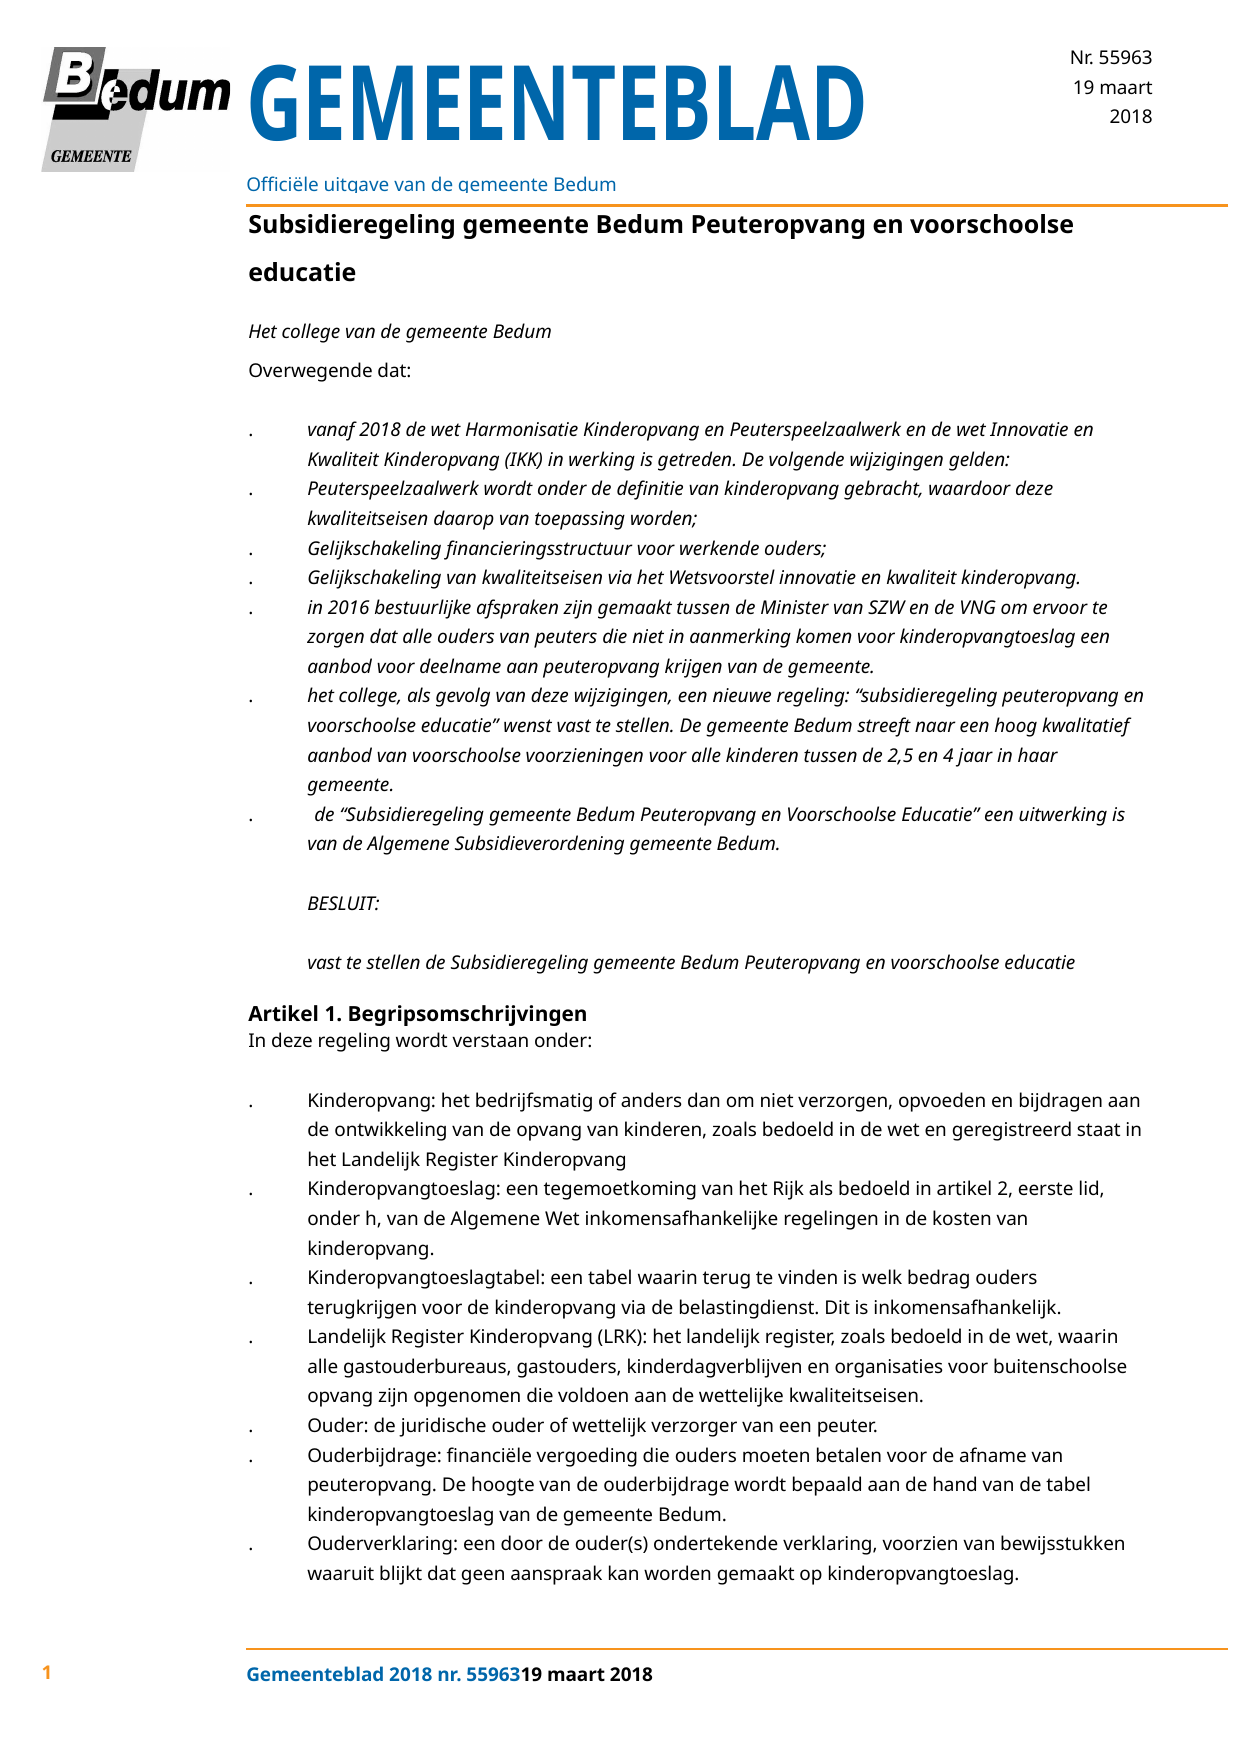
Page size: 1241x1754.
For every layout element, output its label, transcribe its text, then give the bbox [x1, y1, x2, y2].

text Artikel 1. Begripsomschrijvingen [248, 999, 1152, 1028]
list Gelijkschakeling financieringsstructuur voor werkende ouders; [248, 535, 1152, 560]
text Overwegende dat: [248, 357, 1152, 383]
list Ouderverklaring: een door de ouder(s) ondertekende verklaring, voorzien van bewijsstukken waaruit blijkt dat geen aanspraak kan worden gemaakt op kinderopvangtoeslag. [248, 1531, 1152, 1586]
list in 2016 bestuurlijke afspraken zijn gemaakt tussen de Minister van SZW en de VNG om ervoor te zorgen dat alle ouders van peuters die niet in aanmerking komen voor kinderopvangtoeslag een aanbod voor deelname aan peuteropvang krijgen van de gemeente. [248, 594, 1152, 679]
text Subsidieregeling gemeente Bedum Peuteropvang en voorschoolse educatie [248, 207, 1152, 288]
list Peuterspeelzaalwerk wordt onder de definitie van kinderopvang gebracht, waardoor deze kwaliteitseisen daarop van toepassing worden; [248, 476, 1152, 531]
list Ouder: de juridische ouder of wettelijk verzorger van een peuter. [248, 1412, 1152, 1438]
list vast te stellen de Subsidieregeling gemeente Bedum Peuteropvang en voorschoolse educatie [248, 949, 1152, 974]
list Kinderopvangtoeslagtabel: een tabel waarin terug te vinden is welk bedrag ouders terugkrijgen voor de kinderopvang via de belastingdienst. Dit is inkomensafhankelijk. [248, 1264, 1152, 1320]
list BESLUIT: [248, 890, 1152, 915]
list Kinderopvangtoeslag: een tegemoetkoming van het Rijk als bedoeld in artikel 2, eerste lid, onder h, van de Algemene Wet inkomensafhankelijke regelingen in de kosten van kinderopvang. [248, 1176, 1152, 1261]
list vanaf 2018 de wet Harmonisatie Kinderopvang en Peuterspeelzaalwerk en de wet Innovatie en Kwaliteit Kinderopvang (IKK) in werking is getreden. De volgende wijzigingen gelden: [248, 416, 1152, 472]
list Kinderopvang: het bedrijfsmatig of anders dan om niet verzorgen, opvoeden en bijdragen aan de ontwikkeling van de opvang van kinderen, zoals bedoeld in de wet en geregistreerd staat in het Landelijk Register Kinderopvang [248, 1087, 1152, 1172]
picture [41, 47, 231, 172]
list het college, als gevolg van deze wijzigingen, een nieuwe regeling: “subsidieregeling peuteropvang en voorschoolse educatie” wenst vast te stellen. De gemeente Bedum streeft naar een hoog kwalitatief aanbod van voorschoolse voorzieningen voor alle kinderen tussen de 2,5 en 4 jaar in haar gemeente. [248, 683, 1152, 797]
text In deze regeling wordt verstaan onder: [248, 1028, 1152, 1053]
text Het college van de gemeente Bedum [248, 318, 1152, 344]
list Gelijkschakeling van kwaliteitseisen via het Wetsvoorstel innovatie en kwaliteit kinderopvang. [248, 564, 1152, 590]
list Ouderbijdrage: financiële vergoeding die ouders moeten betalen voor de afname van peuteropvang. De hoogte van de ouderbijdrage wordt bepaald aan de hand van de tabel kinderopvangtoeslag van de gemeente Bedum. [248, 1442, 1152, 1527]
list Landelijk Register Kinderopvang (LRK): het landelijk register, zoals bedoeld in de wet, waarin alle gastouderbureaus, gastouders, kinderdagverblijven en organisaties voor buitenschoolse opvang zijn opgenomen die voldoen aan de wettelijke kwaliteitseisen. [248, 1323, 1152, 1408]
list de “Subsidieregeling gemeente Bedum Peuteropvang en Voorschoolse Educatie” een uitwerking is van de Algemene Subsidieverordening gemeente Bedum. [248, 801, 1152, 856]
